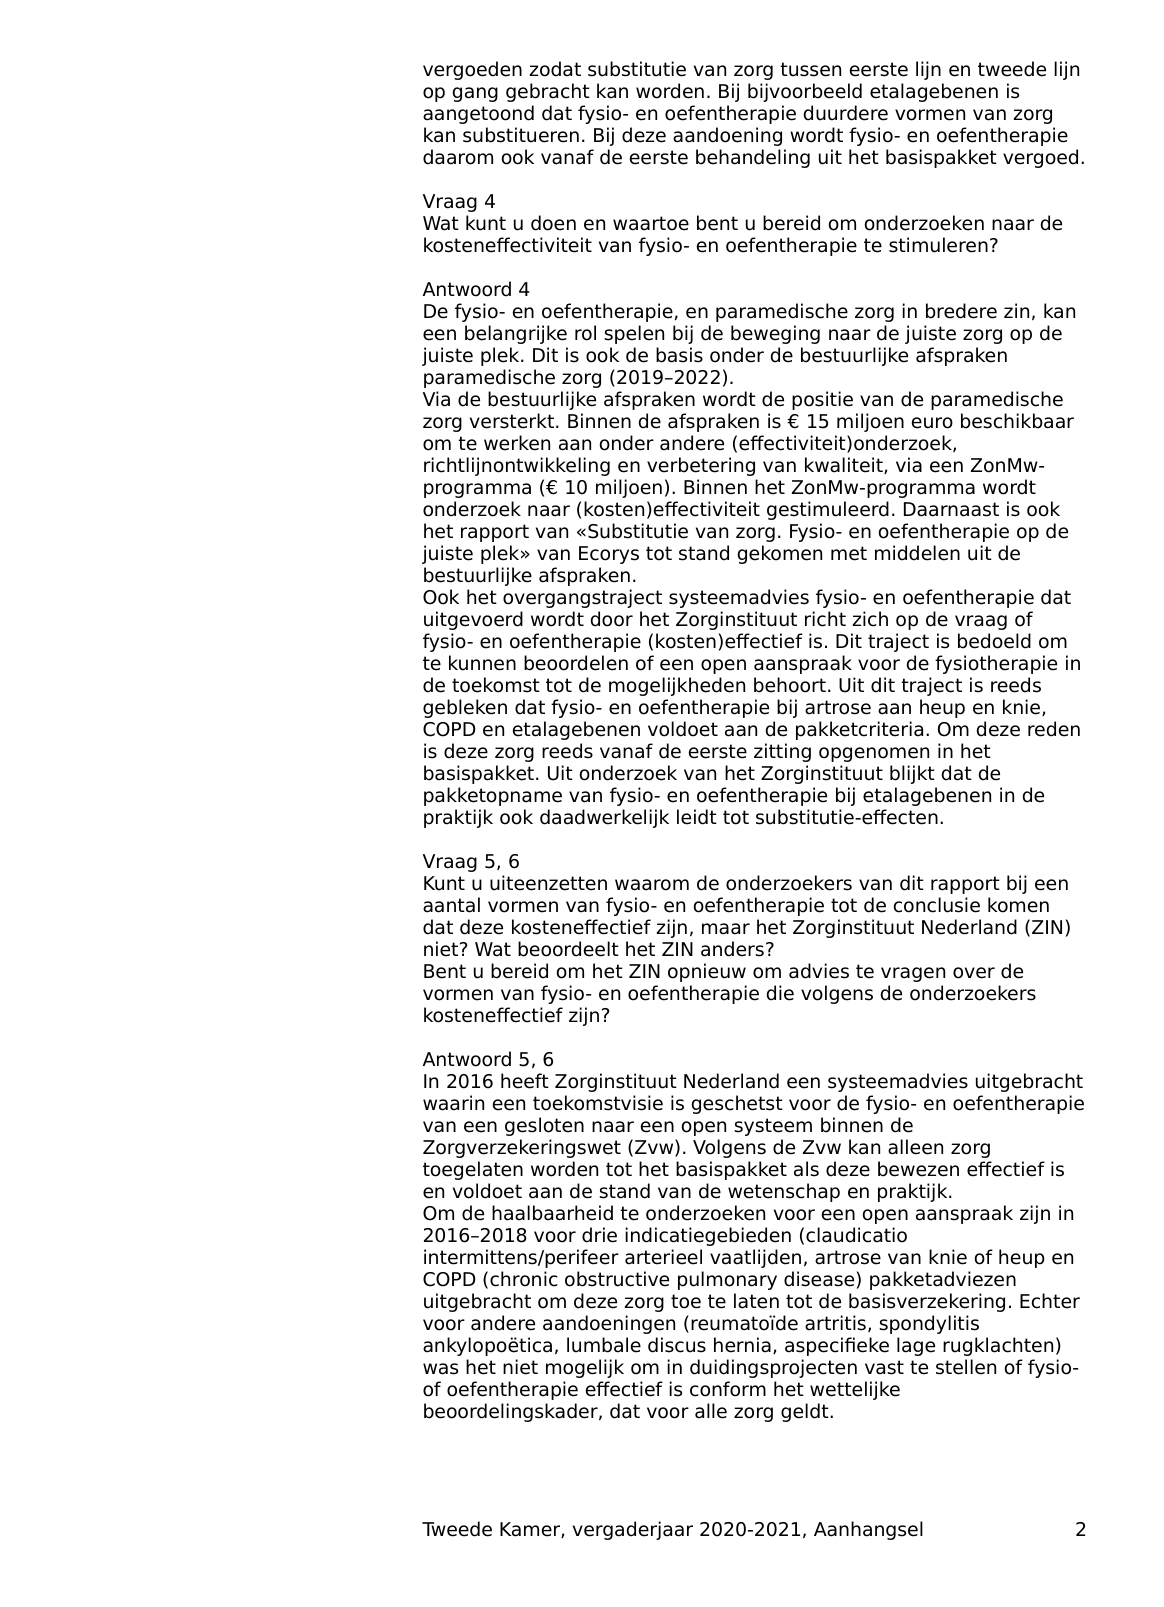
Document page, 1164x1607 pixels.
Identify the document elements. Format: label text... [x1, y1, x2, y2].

text Via de bestuurlijke afspraken wordt de positie van de paramedische zorg versterkt. Binnen de afspraken is € 15 miljoen euro beschikbaar om te werken aan onder andere (effectiviteit)onderzoek, richtlijnontwikkeling en verbetering van kwaliteit, via een ZonMw-programma (€ 10 miljoen). Binnen het ZonMw-programma wordt onderzoek naar (kosten)effectiviteit gestimuleerd. Daarnaast is ook het rapport van «Substitutie van zorg. Fysio- en oefentherapie op de juiste plek» van Ecorys tot stand gekomen met middelen uit de bestuurlijke afspraken. [422, 389, 1087, 587]
text Kunt u uiteenzetten waarom de onderzoekers van dit rapport bij een aantal vormen van fysio- en oefentherapie tot de conclusie komen dat deze kosteneffectief zijn, maar het Zorginstituut Nederland (ZIN) niet? Wat beoordeelt het ZIN anders? [422, 873, 1087, 961]
text De fysio- en oefentherapie, en paramedische zorg in bredere zin, kan een belangrijke rol spelen bij de beweging naar de juiste zorg op de juiste plek. Dit is ook de basis onder de bestuurlijke afspraken paramedische zorg (2019–2022). [422, 301, 1087, 389]
text Bent u bereid om het ZIN opnieuw om advies te vragen over de vormen van fysio- en oefentherapie die volgens de onderzoekers kosteneffectief zijn? [422, 961, 1087, 1027]
text Vraag 5, 6 [422, 851, 1087, 873]
text In 2016 heeft Zorginstituut Nederland een systeemadvies uitgebracht waarin een toekomstvisie is geschetst voor de fysio- en oefentherapie van een gesloten naar een open systeem binnen de Zorgverzekeringswet (Zvw). Volgens de Zvw kan alleen zorg toegelaten worden tot het basispakket als deze bewezen effectief is en voldoet aan de stand van de wetenschap en praktijk. [422, 1071, 1087, 1203]
text Om de haalbaarheid te onderzoeken voor een open aanspraak zijn in 2016–2018 voor drie indicatiegebieden (claudicatio intermittens/perifeer arterieel vaatlijden, artrose van knie of heup en COPD (chronic obstructive pulmonary disease) pakketadviezen uitgebracht om deze zorg toe te laten tot de basisverzekering. Echter voor andere aandoeningen (reumatoïde artritis, spondylitis ankylopoëtica, lumbale discus hernia, aspecifieke lage rugklachten) was het niet mogelijk om in duidingsprojecten vast te stellen of fysio- of oefentherapie effectief is conform het wettelijke beoordelingskader, dat voor alle zorg geldt. [422, 1203, 1087, 1423]
text Ook het overgangstraject systeemadvies fysio- en oefentherapie dat uitgevoerd wordt door het Zorginstituut richt zich op de vraag of fysio- en oefentherapie (kosten)effectief is. Dit traject is bedoeld om te kunnen beoordelen of een open aanspraak voor de fysiotherapie in de toekomst tot de mogelijkheden behoort. Uit dit traject is reeds gebleken dat fysio- en oefentherapie bij artrose aan heup en knie, COPD en etalagebenen voldoet aan de pakketcriteria. Om deze reden is deze zorg reeds vanaf de eerste zitting opgenomen in het basispakket. Uit onderzoek van het Zorginstituut blijkt dat de pakketopname van fysio- en oefentherapie bij etalagebenen in de praktijk ook daadwerkelijk leidt tot substitutie-effecten. [422, 587, 1087, 829]
text Vraag 4 [422, 191, 1087, 213]
text vergoeden zodat substitutie van zorg tussen eerste lijn en tweede lijn op gang gebracht kan worden. Bij bijvoorbeeld etalagebenen is aangetoond dat fysio- en oefentherapie duurdere vormen van zorg kan substitueren. Bij deze aandoening wordt fysio- en oefentherapie daarom ook vanaf de eerste behandeling uit het basispakket vergoed. [422, 59, 1087, 169]
text Wat kunt u doen en waartoe bent u bereid om onderzoeken naar de kosteneffectiviteit van fysio- en oefentherapie te stimuleren? [422, 213, 1087, 257]
text Antwoord 5, 6 [422, 1049, 1087, 1071]
text Antwoord 4 [422, 279, 1087, 301]
